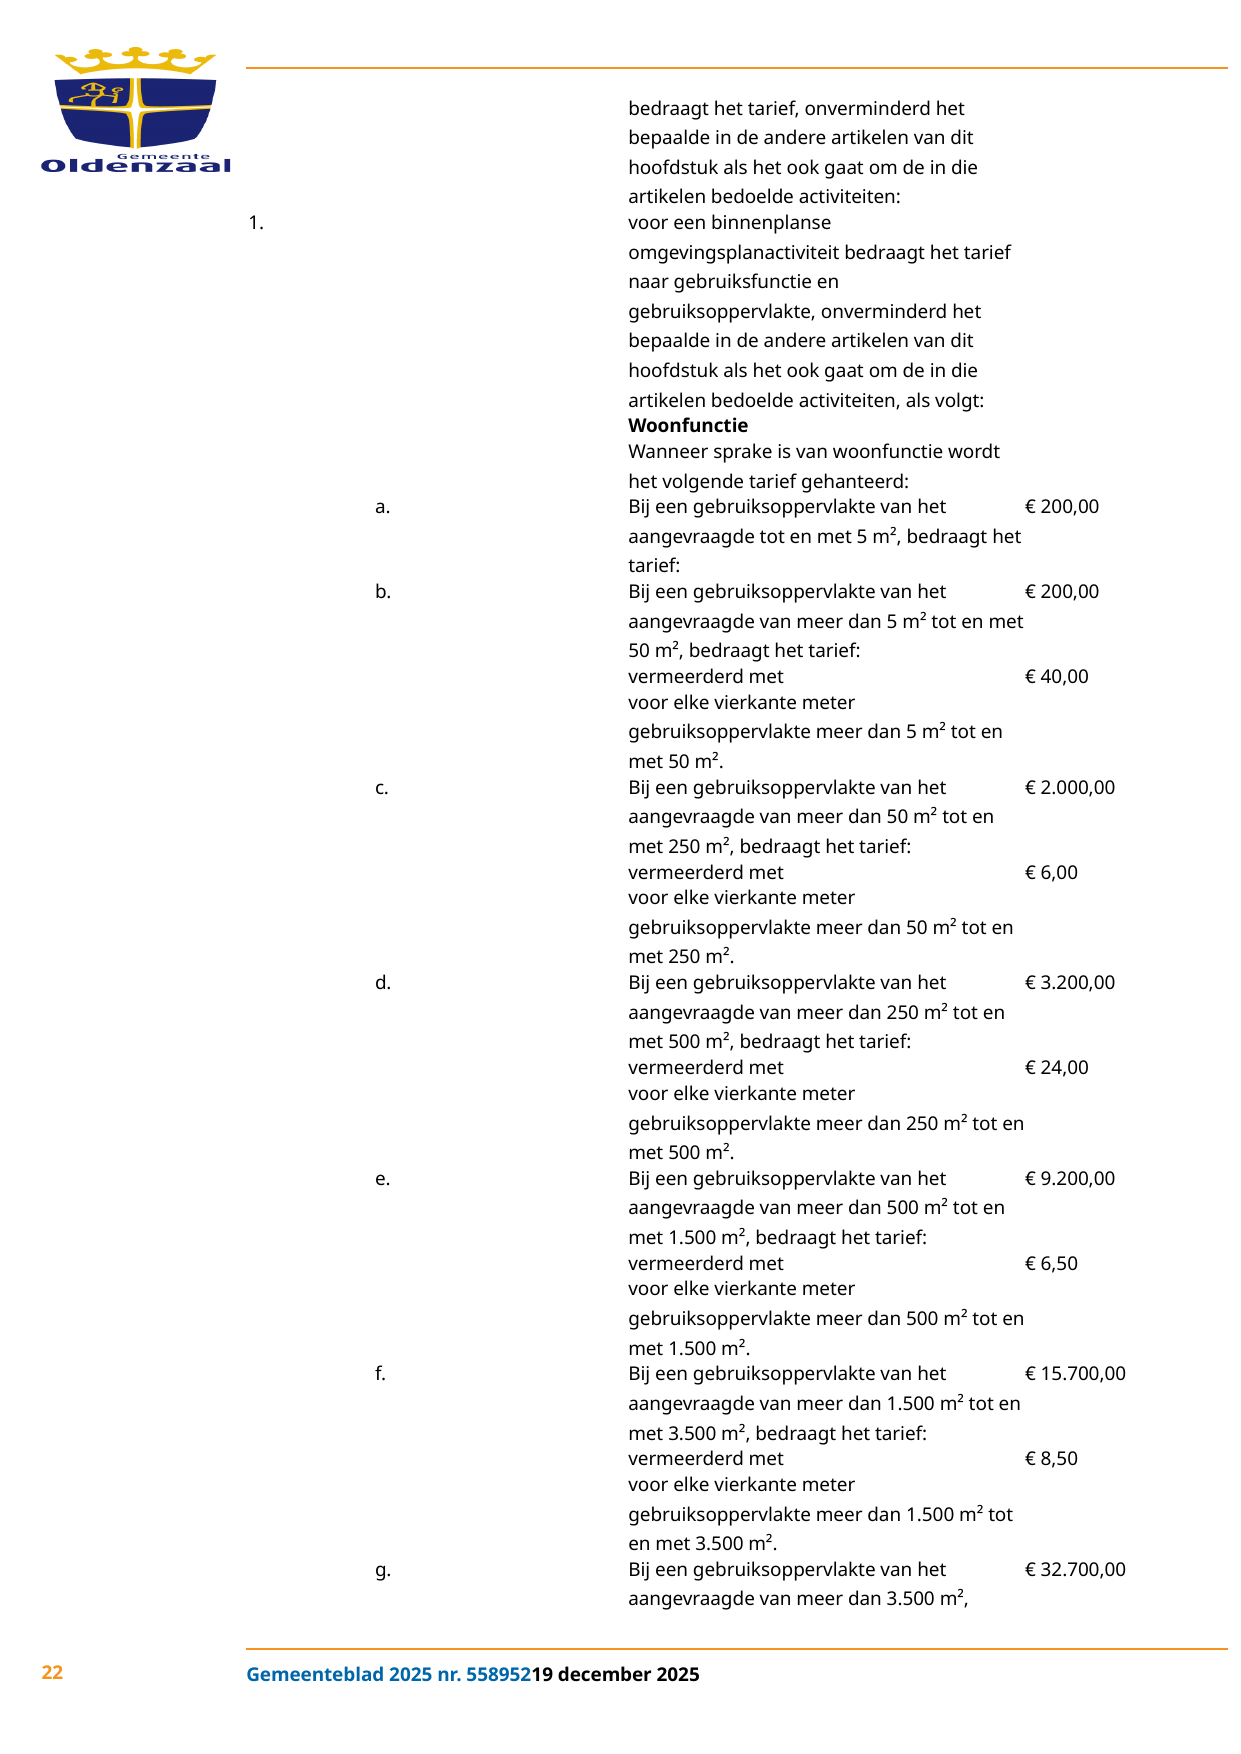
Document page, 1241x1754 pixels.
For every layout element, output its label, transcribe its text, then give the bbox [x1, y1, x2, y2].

table_cell [501, 1250, 628, 1276]
table_cell [501, 413, 628, 438]
table_cell [501, 209, 628, 412]
table_cell € 2.000,00 [1025, 774, 1152, 859]
table_cell € 40,00 [1025, 663, 1152, 689]
table_cell [501, 689, 628, 774]
table_cell [248, 689, 375, 774]
table_cell Bij een gebruiksoppervlakte van het aangevraagde van meer dan 500 m² tot en met 1.500 m², bedraagt het tarief: [628, 1165, 1025, 1250]
table_cell voor elke vierkante meter gebruiksoppervlakte meer dan 1.500 m² tot en met 3.500 m². [628, 1471, 1025, 1556]
table_cell voor een binnenplanse omgevingsplanactiviteit bedraagt het tarief naar gebruiksfunctie en gebruiksoppervlakte, onverminderd het bepaalde in de andere artikelen van dit hoofdstuk als het ook gaat om de in die artikelen bedoelde activiteiten, als volgt: [628, 209, 1025, 412]
table_cell [1025, 1276, 1152, 1361]
table_cell € 6,50 [1025, 1250, 1152, 1276]
table_cell [248, 970, 375, 1054]
table_cell b. [375, 579, 501, 663]
table_cell € 6,00 [1025, 859, 1152, 884]
table_cell [501, 885, 628, 969]
table_cell [248, 1054, 375, 1080]
table_cell [375, 209, 501, 412]
table_cell [248, 1276, 375, 1361]
table_cell [375, 1250, 501, 1276]
table_cell [501, 774, 628, 859]
table_cell [248, 663, 375, 689]
table_cell f. [375, 1361, 501, 1445]
table_cell vermeerderd met [628, 1250, 1025, 1276]
table_cell [375, 1276, 501, 1361]
table_cell [501, 1276, 628, 1361]
table_cell [501, 494, 628, 578]
table_cell [1025, 413, 1152, 438]
table_cell [248, 413, 375, 438]
table_cell [375, 95, 501, 209]
table_cell [1025, 885, 1152, 969]
table_cell voor elke vierkante meter gebruiksoppervlakte meer dan 250 m² tot en met 500 m². [628, 1080, 1025, 1165]
table_cell [248, 1556, 375, 1611]
table_cell € 8,50 [1025, 1445, 1152, 1471]
table_cell [248, 859, 375, 884]
table_cell [248, 1361, 375, 1445]
table_cell [501, 95, 628, 209]
table_cell Bij een gebruiksoppervlakte van het aangevraagde van meer dan 5 m² tot en met 50 m², bedraagt het tarief: [628, 579, 1025, 663]
table_cell voor elke vierkante meter gebruiksoppervlakte meer dan 500 m² tot en met 1.500 m². [628, 1276, 1025, 1361]
table_cell vermeerderd met [628, 859, 1025, 884]
table_cell 1. [248, 209, 375, 412]
table_cell [248, 1445, 375, 1471]
table_cell € 200,00 [1025, 579, 1152, 663]
table_cell [248, 774, 375, 859]
table_cell voor elke vierkante meter gebruiksoppervlakte meer dan 5 m² tot en met 50 m². [628, 689, 1025, 774]
table_cell [1025, 1080, 1152, 1165]
table_cell [501, 859, 628, 884]
table_cell [248, 95, 375, 209]
table_cell [248, 885, 375, 969]
table_cell [375, 438, 501, 493]
table_cell [1025, 95, 1152, 209]
table_cell [248, 1250, 375, 1276]
table_cell [375, 1471, 501, 1556]
table_cell € 32.700,00 [1025, 1556, 1152, 1611]
table_cell Bij een gebruiksoppervlakte van het aangevraagde van meer dan 50 m² tot en met 250 m², bedraagt het tarief: [628, 774, 1025, 859]
table_cell [375, 1080, 501, 1165]
table_cell [501, 579, 628, 663]
table_cell [501, 1445, 628, 1471]
table_cell a. [375, 494, 501, 578]
table_cell e. [375, 1165, 501, 1250]
table_cell Bij een gebruiksoppervlakte van het aangevraagde van meer dan 3.500 m², [628, 1556, 1025, 1611]
table_cell [248, 494, 375, 578]
table_cell Bij een gebruiksoppervlakte van het aangevraagde tot en met 5 m², bedraagt het tarief: [628, 494, 1025, 578]
table_cell vermeerderd met [628, 663, 1025, 689]
table_cell [501, 663, 628, 689]
table_cell [375, 1054, 501, 1080]
table_cell [375, 859, 501, 884]
table_cell [248, 579, 375, 663]
picture [41, 47, 231, 172]
table_cell [501, 1054, 628, 1080]
table_cell € 9.200,00 [1025, 1165, 1152, 1250]
table_cell [1025, 1471, 1152, 1556]
table_cell voor elke vierkante meter gebruiksoppervlakte meer dan 50 m² tot en met 250 m². [628, 885, 1025, 969]
table_cell € 3.200,00 [1025, 970, 1152, 1054]
table_cell [248, 1471, 375, 1556]
table_cell vermeerderd met [628, 1445, 1025, 1471]
table_cell [1025, 689, 1152, 774]
table_cell € 200,00 [1025, 494, 1152, 578]
table_cell [375, 1445, 501, 1471]
table_cell [1025, 438, 1152, 493]
table_cell [501, 970, 628, 1054]
table_cell [501, 1080, 628, 1165]
table_cell Bij een gebruiksoppervlakte van het aangevraagde van meer dan 250 m² tot en met 500 m², bedraagt het tarief: [628, 970, 1025, 1054]
table_cell [248, 1080, 375, 1165]
table_cell [375, 663, 501, 689]
table_cell d. [375, 970, 501, 1054]
table_cell € 15.700,00 [1025, 1361, 1152, 1445]
table_cell Wanneer sprake is van woonfunctie wordt het volgende tarief gehanteerd: [628, 438, 1025, 493]
table_cell [248, 1165, 375, 1250]
table_cell g. [375, 1556, 501, 1611]
table_cell vermeerderd met [628, 1054, 1025, 1080]
table_cell Woonfunctie [628, 413, 1025, 438]
table_cell [375, 413, 501, 438]
table_cell c. [375, 774, 501, 859]
table_cell [501, 1165, 628, 1250]
table_cell [375, 885, 501, 969]
table_cell [1025, 209, 1152, 412]
table_cell bedraagt het tarief, onverminderd het bepaalde in de andere artikelen van dit hoofdstuk als het ook gaat om de in die artikelen bedoelde activiteiten: [628, 95, 1025, 209]
table_cell € 24,00 [1025, 1054, 1152, 1080]
table_cell [501, 438, 628, 493]
table_cell Bij een gebruiksoppervlakte van het aangevraagde van meer dan 1.500 m² tot en met 3.500 m², bedraagt het tarief: [628, 1361, 1025, 1445]
table_cell [501, 1361, 628, 1445]
table_cell [248, 438, 375, 493]
table_cell [501, 1556, 628, 1611]
table_cell [375, 689, 501, 774]
table_cell [501, 1471, 628, 1556]
